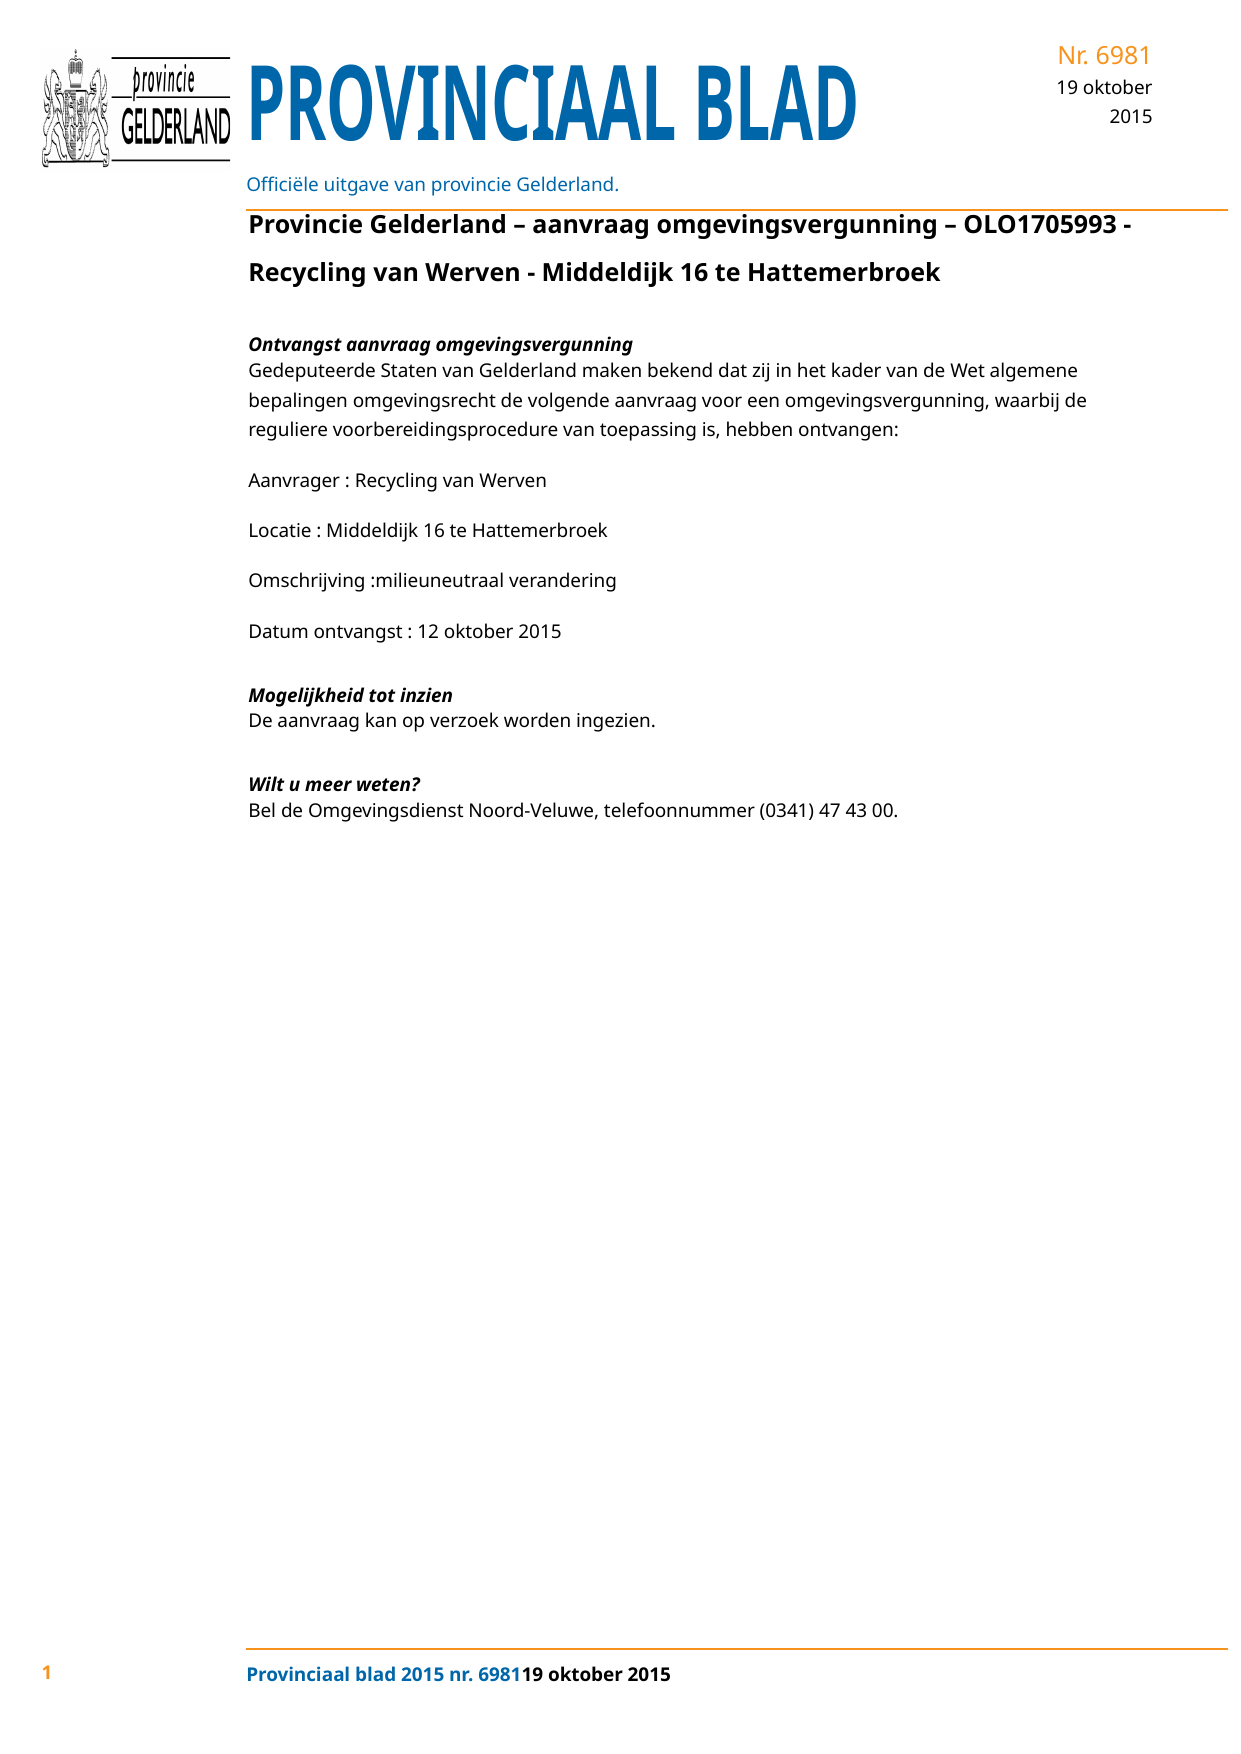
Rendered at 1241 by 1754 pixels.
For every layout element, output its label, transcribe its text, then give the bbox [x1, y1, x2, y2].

text Omschrijving :milieuneutraal verandering [248, 568, 1152, 593]
text Wilt u meer weten? [248, 772, 1152, 797]
text Provincie Gelderland – aanvraag omgevingsvergunning – OLO1705993 - Recycling van Werven - Middeldijk 16 te Hattemerbroek [248, 211, 1152, 288]
picture [41, 47, 231, 172]
text Locatie : Middeldijk 16 te Hattemerbroek [248, 517, 1152, 543]
text Datum ontvangst : 12 oktober 2015 [248, 618, 1152, 644]
text Bel de Omgevingsdienst Noord-Veluwe, telefoonnummer (0341) 47 43 00. [248, 797, 1152, 823]
text Ontvangst aanvraag omgevingsvergunning [248, 331, 1152, 357]
text Gedeputeerde Staten van Gelderland maken bekend dat zij in het kader van de Wet algemene bepalingen omgevingsrecht de volgende aanvraag voor een omgevingsvergunning, waarbij de reguliere voorbereidingsprocedure van toepassing is, hebben ontvangen: [248, 357, 1152, 442]
text De aanvraag kan op verzoek worden ingezien. [248, 708, 1152, 733]
text Aanvrager : Recycling van Werven [248, 467, 1152, 492]
text Mogelijkheid tot inzien [248, 682, 1152, 708]
